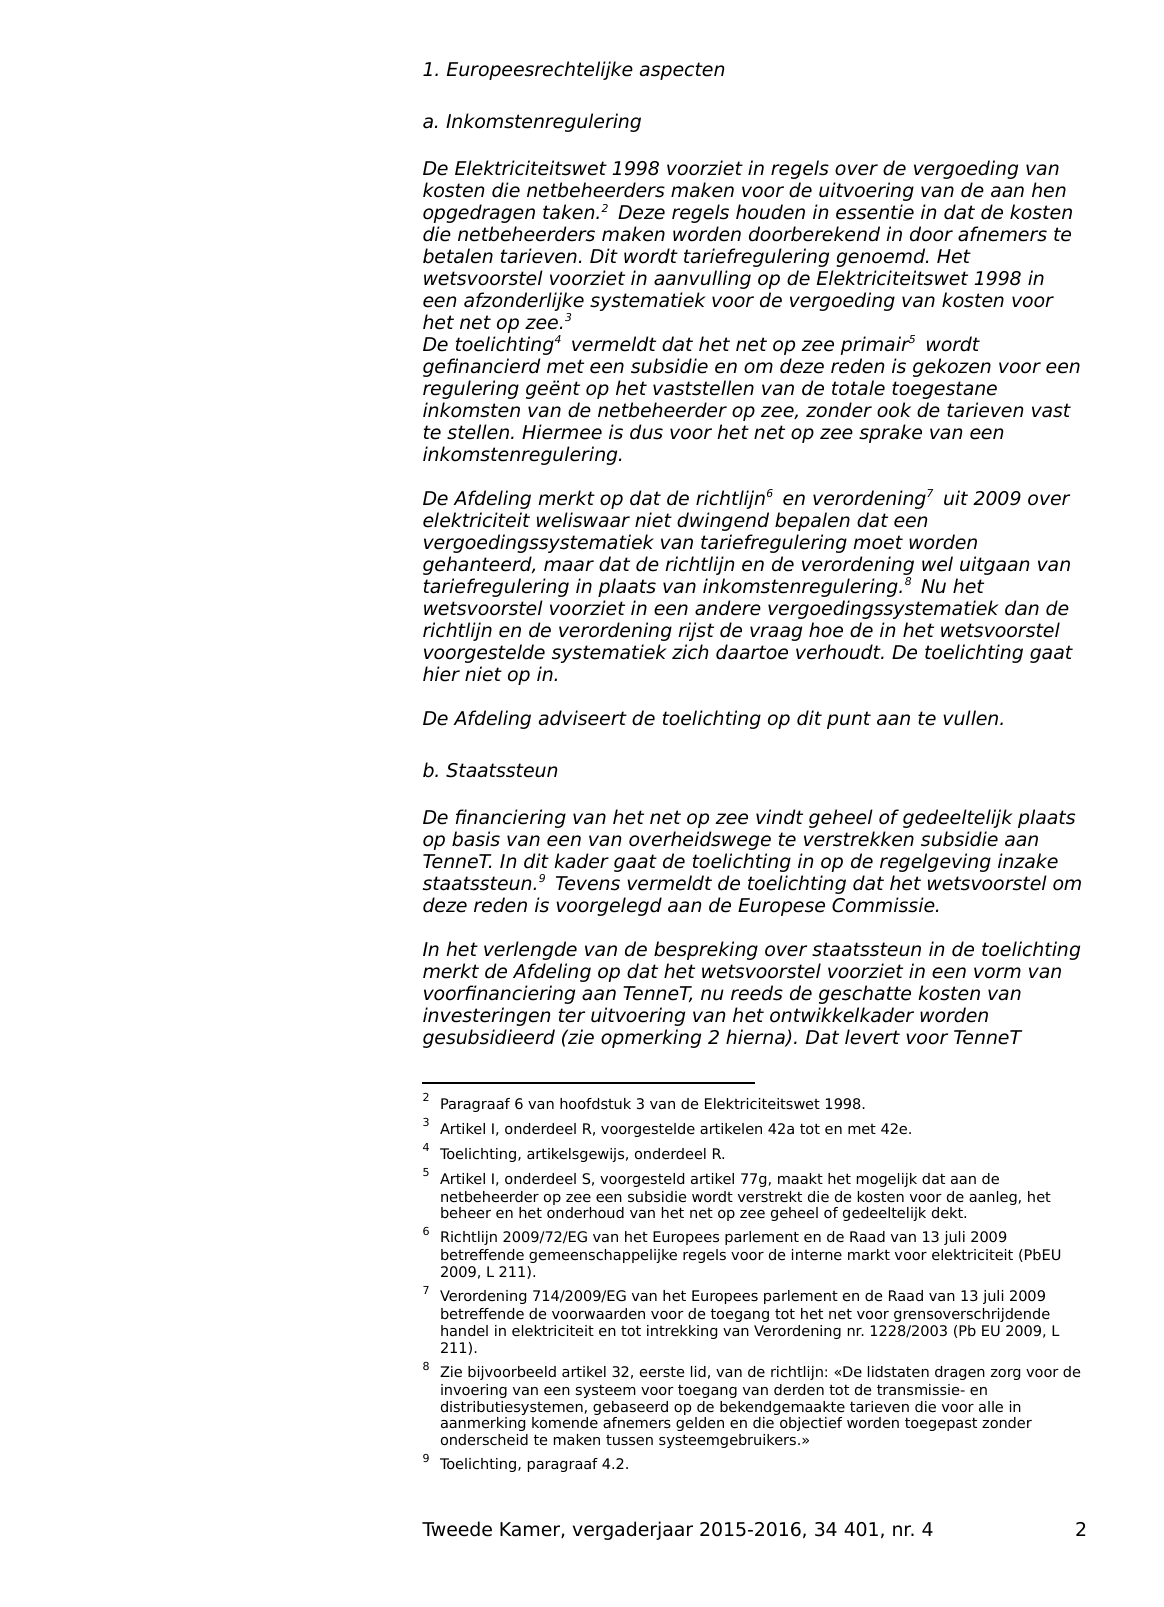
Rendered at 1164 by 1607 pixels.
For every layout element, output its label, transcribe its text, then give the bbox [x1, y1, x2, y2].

text De Afdeling merkt op dat de richtlijn en verordening uit 2009 over elektriciteit weliswaar niet dwingend bepalen dat een vergoedingssystematiek van tariefregulering moet worden gehanteerd, maar dat de richtlijn en de verordening wel uitgaan van tariefregulering in plaats van inkomstenregulering. Nu het wetsvoorstel voorziet in een andere vergoedingssystematiek dan de richtlijn en de verordening rijst de vraag hoe de in het wetsvoorstel voorgestelde systematiek zich daartoe verhoudt. De toelichting gaat hier niet op in. [422, 488, 1087, 686]
text Richtlijn 2009/72/EG van het Europees parlement en de Raad van 13 juli 2009 betreffende gemeenschappelijke regels voor de interne markt voor elektriciteit (PbEU 2009, L 211). [422, 1225, 1087, 1281]
text Artikel I, onderdeel R, voorgestelde artikelen 42a tot en met 42e. [422, 1117, 1087, 1139]
text De Afdeling adviseert de toelichting op dit punt aan te vullen. [422, 708, 1087, 730]
text De toelichting vermeldt dat het net op zee primair wordt gefinancierd met een subsidie en om deze reden is gekozen voor een regulering geënt op het vaststellen van de totale toegestane inkomsten van de netbeheerder op zee, zonder ook de tarieven vast te stellen. Hiermee is dus voor het net op zee sprake van een inkomstenregulering. [422, 334, 1087, 466]
text Toelichting, paragraaf 4.2. [422, 1452, 1087, 1474]
text Verordening 714/2009/EG van het Europees parlement en de Raad van 13 juli 2009 betreffende de voorwaarden voor de toegang tot het net voor grensoverschrijdende handel in elektriciteit en tot intrekking van Verordening nr. 1228/2003 (Pb EU 2009, L 211). [422, 1284, 1087, 1357]
text In het verlengde van de bespreking over staatssteun in de toelichting merkt de Afdeling op dat het wetsvoorstel voorziet in een vorm van voorfinanciering aan TenneT, nu reeds de geschatte kosten van investeringen ter uitvoering van het ontwikkelkader worden gesubsidieerd (zie opmerking 2 hierna). Dat levert voor TenneT [422, 939, 1087, 1049]
text De Elektriciteitswet 1998 voorziet in regels over de vergoeding van kosten die netbeheerders maken voor de uitvoering van de aan hen opgedragen taken. Deze regels houden in essentie in dat de kosten die netbeheerders maken worden doorberekend in door afnemers te betalen tarieven. Dit wordt tariefregulering genoemd. Het wetsvoorstel voorziet in aanvulling op de Elektriciteitswet 1998 in een afzonderlijke systematiek voor de vergoeding van kosten voor het net op zee. [422, 158, 1087, 334]
text Zie bijvoorbeeld artikel 32, eerste lid, van de richtlijn: «De lidstaten dragen zorg voor de invoering van een systeem voor toegang van derden tot de transmissie- en distributiesystemen, gebaseerd op de bekendgemaakte tarieven die voor alle in aanmerking komende afnemers gelden en die objectief worden toegepast zonder onderscheid te maken tussen systeemgebruikers.» [422, 1360, 1087, 1449]
text Paragraaf 6 van hoofdstuk 3 van de Elektriciteitswet 1998. [422, 1092, 1087, 1114]
subtitle a. Inkomstenregulering [422, 111, 1087, 133]
text Artikel I, onderdeel S, voorgesteld artikel 77g, maakt het mogelijk dat aan de netbeheerder op zee een subsidie wordt verstrekt die de kosten voor de aanleg, het beheer en het onderhoud van het net op zee geheel of gedeeltelijk dekt. [422, 1167, 1087, 1222]
subtitle b. Staatssteun [422, 760, 1087, 782]
text De financiering van het net op zee vindt geheel of gedeeltelijk plaats op basis van een van overheidswege te verstrekken subsidie aan TenneT. In dit kader gaat de toelichting in op de regelgeving inzake staatssteun. Tevens vermeldt de toelichting dat het wetsvoorstel om deze reden is voorgelegd aan de Europese Commissie. [422, 807, 1087, 917]
text Toelichting, artikelsgewijs, onderdeel R. [422, 1142, 1087, 1164]
subtitle 1. Europeesrechtelijke aspecten [422, 59, 1087, 81]
